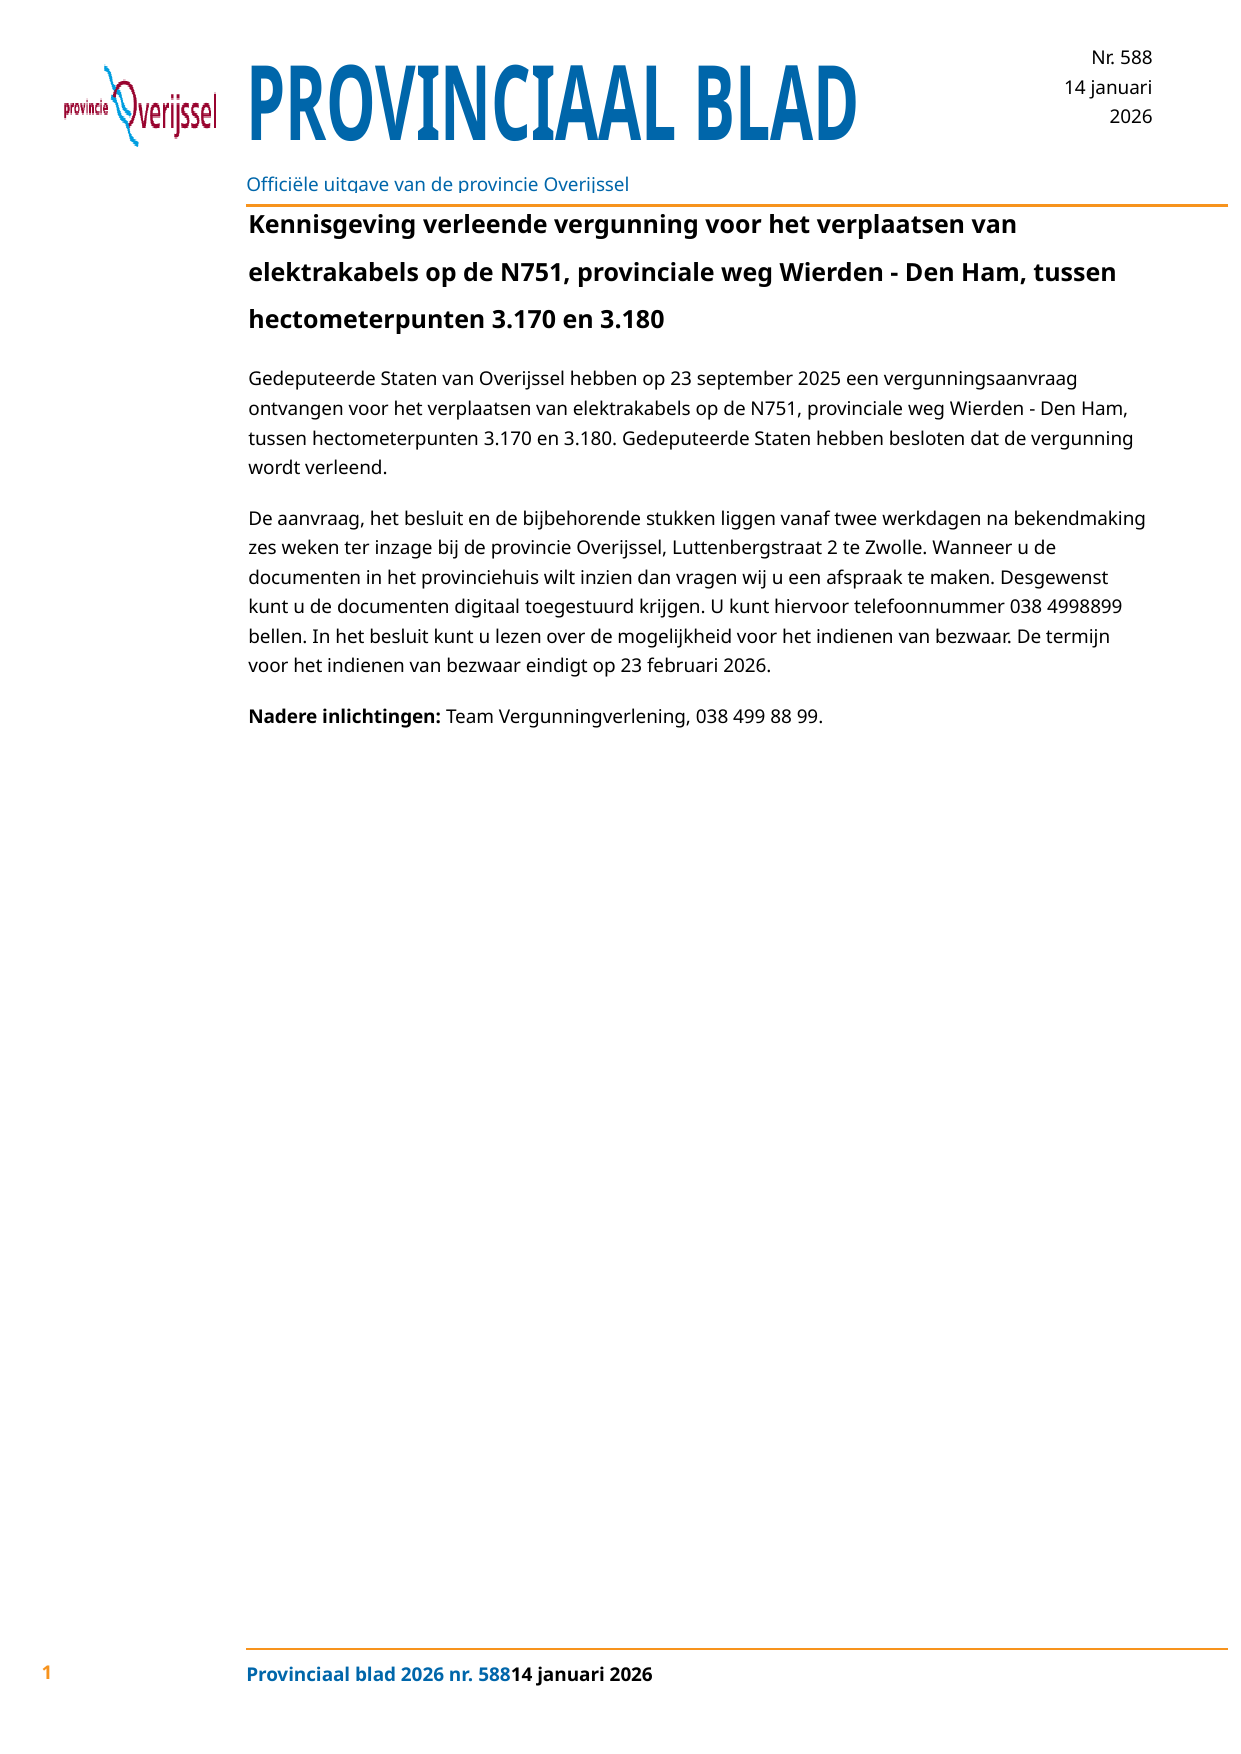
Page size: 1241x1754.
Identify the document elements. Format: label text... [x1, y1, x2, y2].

text Gedeputeerde Staten van Overijssel hebben op 23 september 2025 een vergunningsaanvraag ontvangen voor het verplaatsen van elektrakabels op de N751, provinciale weg Wierden - Den Ham, tussen hectometerpunten 3.170 en 3.180. Gedeputeerde Staten hebben besloten dat de vergunning wordt verleend. [248, 366, 1152, 480]
text Kennisgeving verleende vergunning voor het verplaatsen van elektrakabels op de N751, provinciale weg Wierden - Den Ham, tussen hectometerpunten 3.170 en 3.180 [248, 207, 1152, 336]
text Nadere inlichtingen: Team Vergunningverlening, 038 499 88 99. [248, 703, 1152, 729]
text De aanvraag, het besluit en de bijbehorende stukken liggen vanaf twee werkdagen na bekendmaking zes weken ter inzage bij de provincie Overijssel, Luttenbergstraat 2 te Zwolle. Wanneer u de documenten in het provinciehuis wilt inzien dan vragen wij u een afspraak te maken. Desgewenst kunt u de documenten digitaal toegestuurd krijgen. U kunt hiervoor telefoonnummer 038 4998899 bellen. In het besluit kunt u lezen over de mogelijkheid voor het indienen van bezwaar. De termijn voor het indienen van bezwaar eindigt op 23 februari 2026. [248, 505, 1152, 678]
picture [41, 47, 231, 172]
